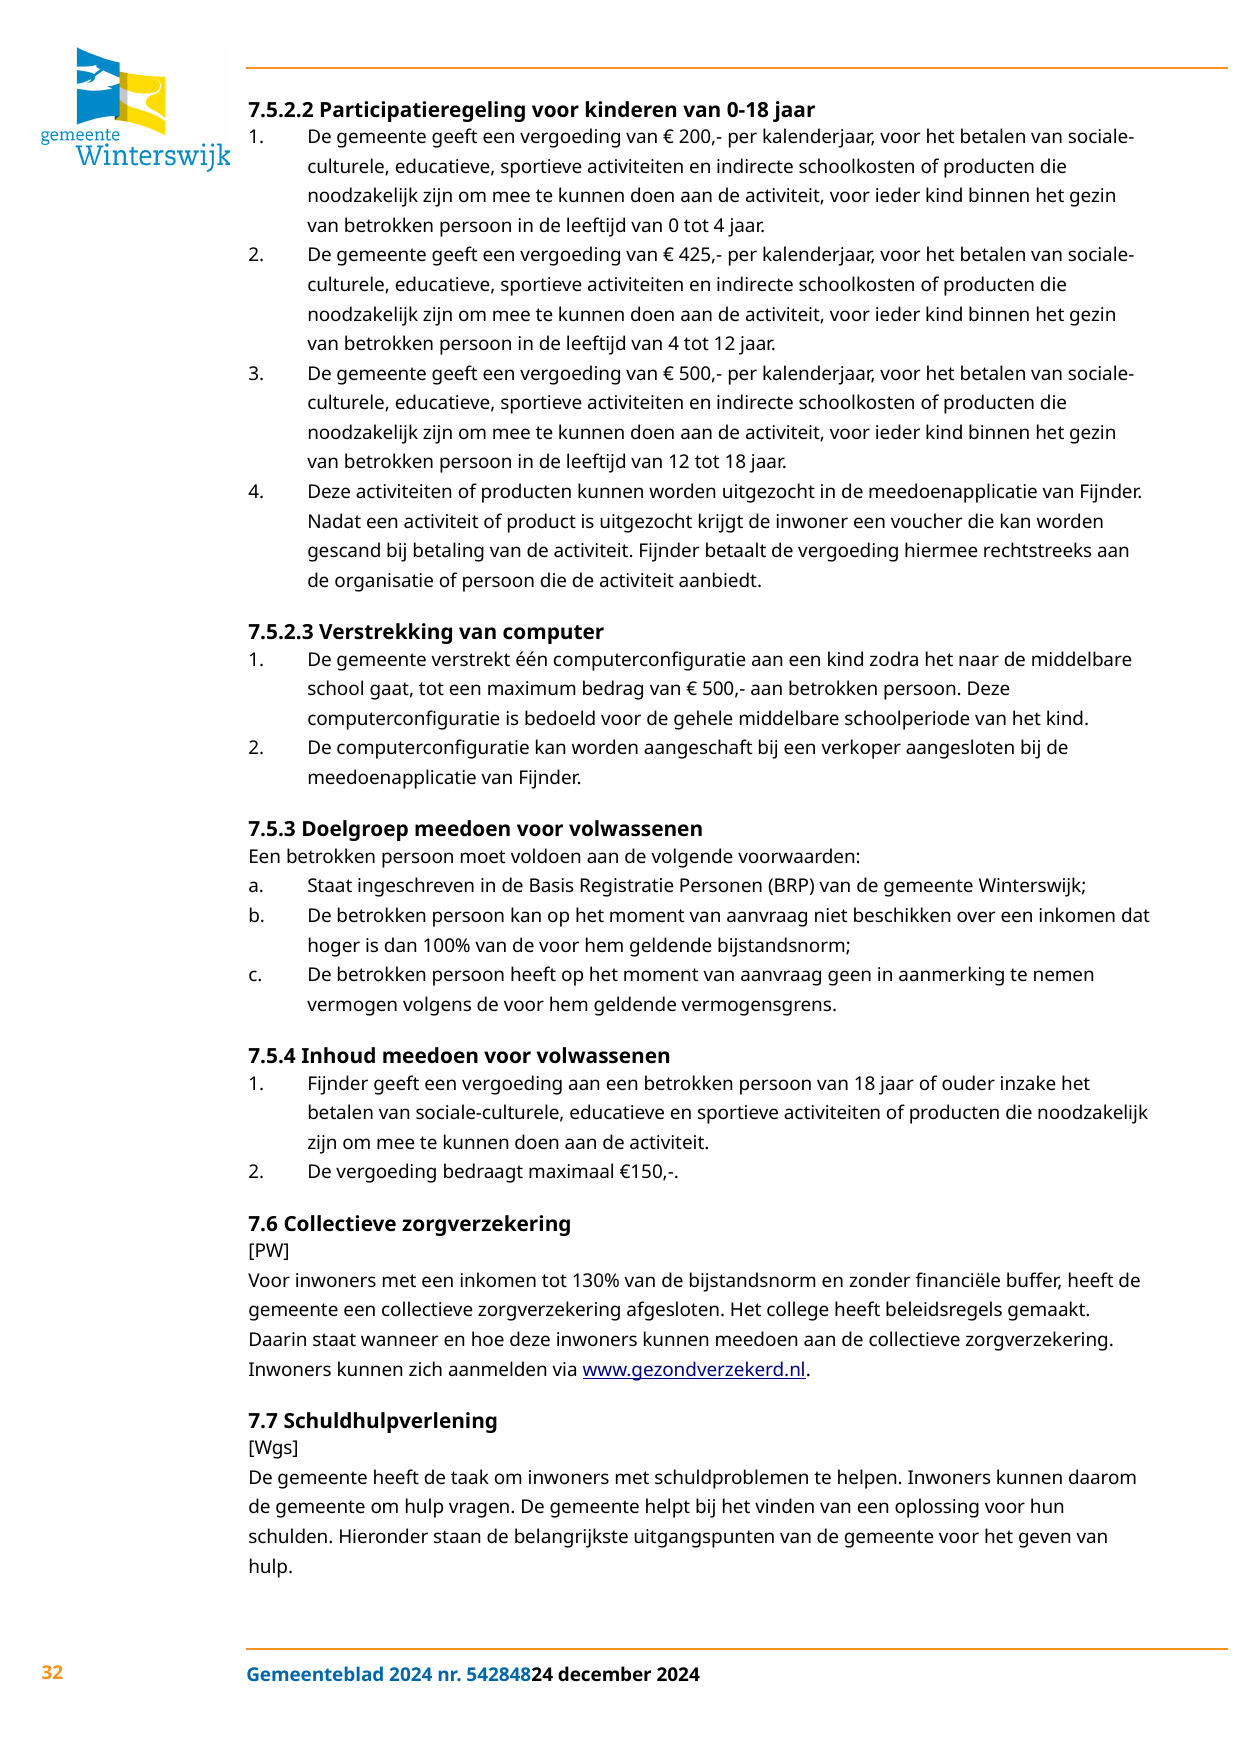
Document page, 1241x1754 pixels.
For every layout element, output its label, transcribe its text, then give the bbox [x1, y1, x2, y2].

text De gemeente heeft de taak om inwoners met schuldproblemen te helpen. Inwoners kunnen daarom de gemeente om hulp vragen. De gemeente helpt bij het vinden van een oplossing voor hun schulden. Hieronder staan de belangrijkste uitgangspunten van de gemeente voor het geven van hulp. [248, 1464, 1152, 1579]
list Staat ingeschreven in de Basis Registratie Personen (BRP) van de gemeente Winterswijk; [248, 873, 1152, 898]
text Een betrokken persoon moet voldoen aan de volgende voorwaarden: [248, 843, 1152, 869]
list De gemeente geeft een vergoeding van € 500,- per kalenderjaar, voor het betalen van sociale-culturele, educatieve, sportieve activiteiten en indirecte schoolkosten of producten die noodzakelijk zijn om mee te kunnen doen aan de activiteit, voor ieder kind binnen het gezin van betrokken persoon in de leeftijd van 12 tot 18 jaar. [248, 360, 1152, 474]
list De vergoeding bedraagt maximaal €150,-. [248, 1158, 1152, 1184]
list Deze activiteiten of producten kunnen worden uitgezocht in de meedoenapplicatie van Fijnder. Nadat een activiteit of product is uitgezocht krijgt de inwoner een voucher die kan worden gescand bij betaling van de activiteit. Fijnder betaalt de vergoeding hiermee rechtstreeks aan de organisatie of persoon die de activiteit aanbiedt. [248, 478, 1152, 593]
list De computerconfiguratie kan worden aangeschaft bij een verkoper aangesloten bij de meedoenapplicatie van Fijnder. [248, 734, 1152, 790]
list De betrokken persoon kan op het moment van aanvraag niet beschikken over een inkomen dat hoger is dan 100% van de voor hem geldende bijstandsnorm; [248, 902, 1152, 957]
list De gemeente geeft een vergoeding van € 425,- per kalenderjaar, voor het betalen van sociale-culturele, educatieve, sportieve activiteiten en indirecte schoolkosten of producten die noodzakelijk zijn om mee te kunnen doen aan de activiteit, voor ieder kind binnen het gezin van betrokken persoon in de leeftijd van 4 tot 12 jaar. [248, 242, 1152, 356]
text 7.5.2.2 Participatieregeling voor kinderen van 0-18 jaar [248, 95, 1152, 123]
text 7.5.4 Inhoud meedoen voor volwassenen [248, 1041, 1152, 1070]
text 7.5.2.3 Verstrekking van computer [248, 617, 1152, 646]
list De gemeente verstrekt één computerconfiguratie aan een kind zodra het naar de middelbare school gaat, tot een maximum bedrag van € 500,- aan betrokken persoon. Deze computerconfiguratie is bedoeld voor de gehele middelbare schoolperiode van het kind. [248, 646, 1152, 731]
picture [41, 47, 231, 172]
picture [225, 153, 231, 162]
text 7.5.3 Doelgroep meedoen voor volwassenen [248, 814, 1152, 843]
text Voor inwoners met een inkomen tot 130% van de bijstandsnorm en zonder financiële buffer, heeft de gemeente een collectieve zorgverzekering afgesloten. Het college heeft beleidsregels gemaakt. Daarin staat wanneer en hoe deze inwoners kunnen meedoen aan de collectieve zorgverzekering. Inwoners kunnen zich aanmelden via www.gezondverzekerd.nl. [248, 1267, 1152, 1381]
text [Wgs] [248, 1434, 1152, 1460]
list De gemeente geeft een vergoeding van € 200,- per kalenderjaar, voor het betalen van sociale-culturele, educatieve, sportieve activiteiten en indirecte schoolkosten of producten die noodzakelijk zijn om mee te kunnen doen aan de activiteit, voor ieder kind binnen het gezin van betrokken persoon in de leeftijd van 0 tot 4 jaar. [248, 123, 1152, 238]
text 7.6 Collectieve zorgverzekering [248, 1209, 1152, 1237]
list Fijnder geeft een vergoeding aan een betrokken persoon van 18 jaar of ouder inzake het betalen van sociale-culturele, educatieve en sportieve activiteiten of producten die noodzakelijk zijn om mee te kunnen doen aan de activiteit. [248, 1070, 1152, 1155]
list De betrokken persoon heeft op het moment van aanvraag geen in aanmerking te nemen vermogen volgens de voor hem geldende vermogensgrens. [248, 961, 1152, 1017]
text 7.7 Schuldhulpverlening [248, 1406, 1152, 1434]
text [PW] [248, 1237, 1152, 1263]
